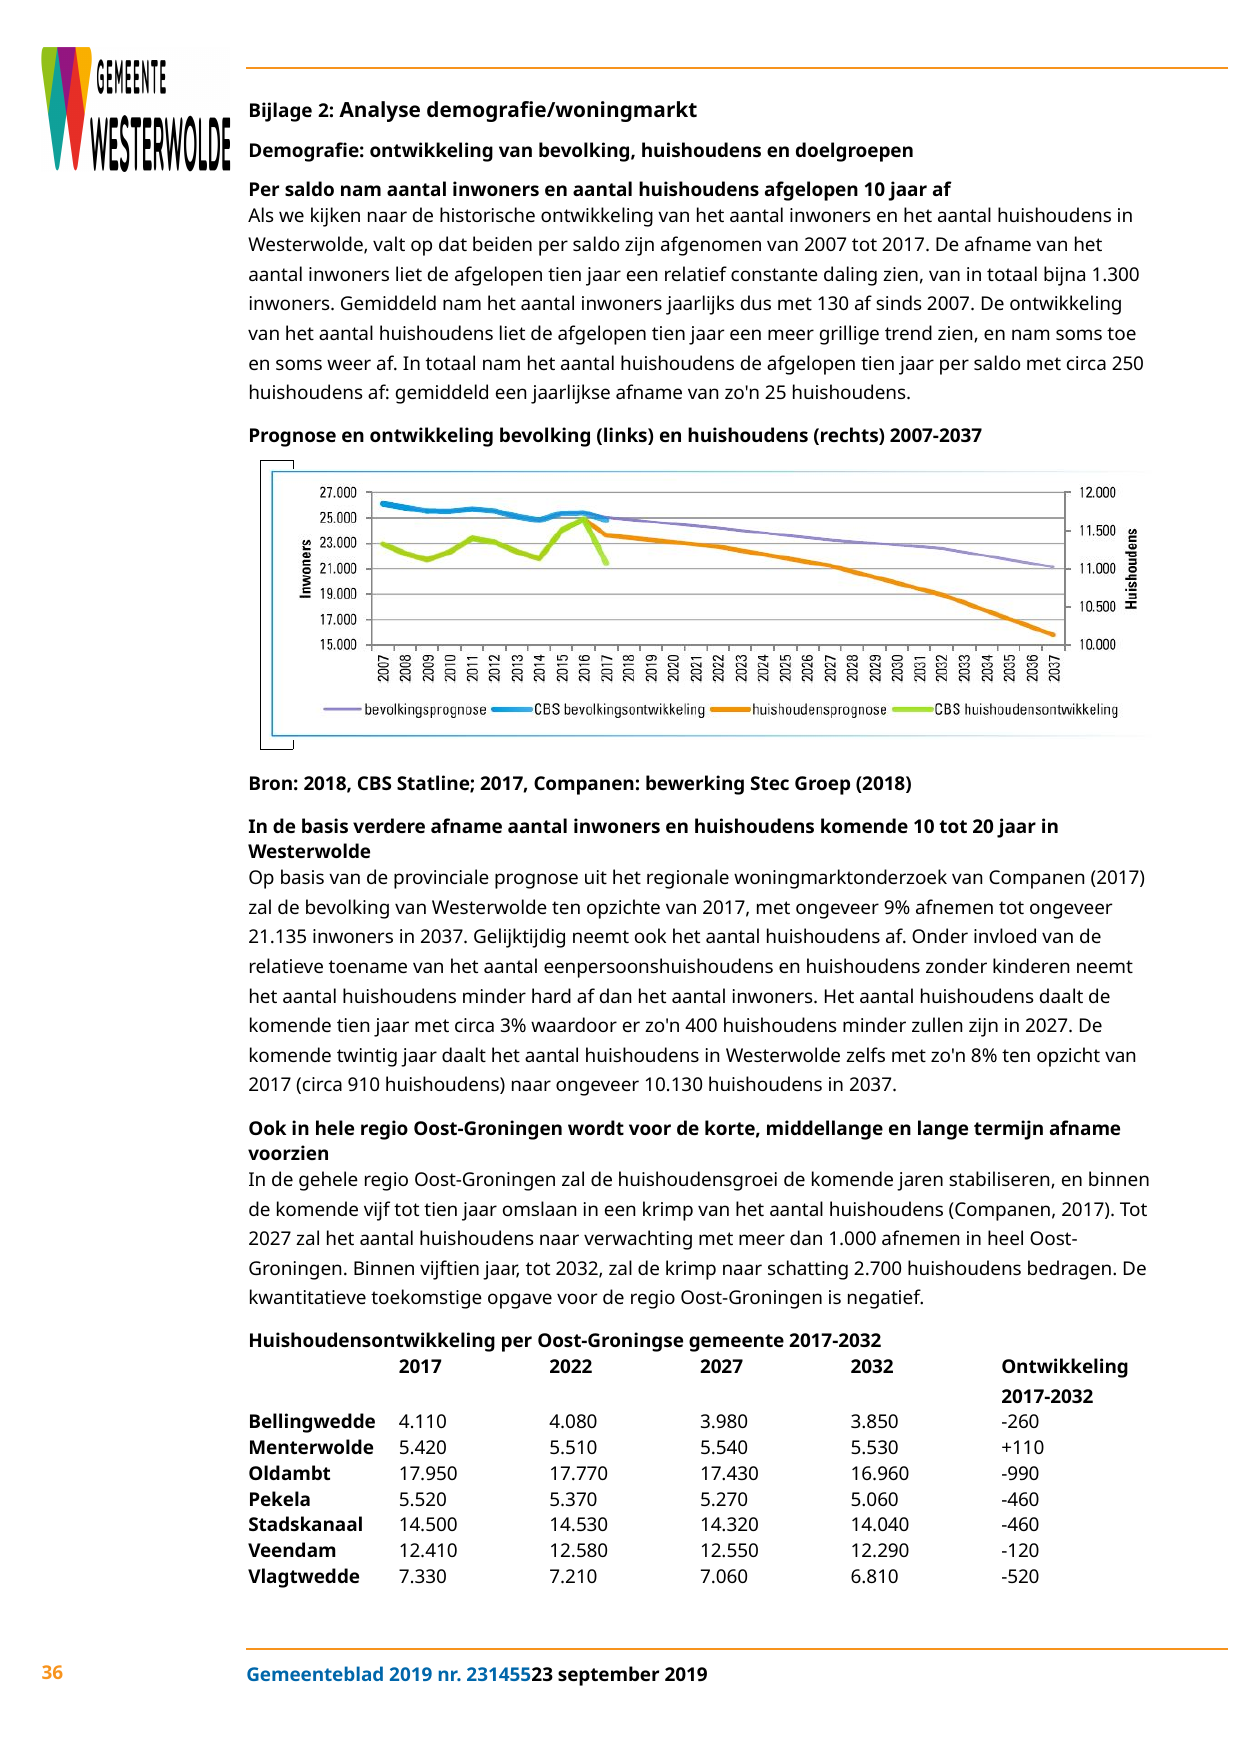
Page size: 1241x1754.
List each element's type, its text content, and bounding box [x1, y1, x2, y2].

table_cell -120 [1001, 1538, 1152, 1563]
table_cell 14.040 [850, 1512, 1001, 1537]
table_cell Oldambt [248, 1460, 398, 1486]
text Ook in hele regio Oost-Groningen wordt voor de korte, middellange en lange termijn afname voorzien [248, 1115, 1152, 1166]
table_cell -990 [1001, 1460, 1152, 1486]
table_header 2032 [850, 1354, 1001, 1409]
table_cell Menterwolde [248, 1435, 398, 1460]
table_cell 12.580 [549, 1538, 700, 1563]
table_cell Pekela [248, 1486, 398, 1512]
table_cell Stadskanaal [248, 1512, 398, 1537]
table_cell 4.110 [399, 1409, 549, 1434]
table_cell 5.060 [850, 1486, 1001, 1512]
text Bron: 2018, CBS Statline; 2017, Companen: bewerking Stec Groep (2018) [248, 770, 1152, 796]
table_cell 5.520 [399, 1486, 549, 1512]
text Huishoudensontwikkeling per Oost-Groningse gemeente 2017-2032 [248, 1328, 1152, 1353]
table_cell 5.420 [399, 1435, 549, 1460]
table_cell 5.270 [700, 1486, 850, 1512]
table_cell 7.330 [399, 1563, 549, 1589]
table_header 2022 [549, 1354, 700, 1409]
text In de gehele regio Oost-Groningen zal de huishoudensgroei de komende jaren stabiliseren, en binnen de komende vijf tot tien jaar omslaan in een krimp van het aantal huishoudens (Companen, 2017). Tot 2027 zal het aantal huishoudens naar verwachting met meer dan 1.000 afnemen in heel Oost-Groningen. Binnen vijftien jaar, tot 2032, zal de krimp naar schatting 2.700 huishoudens bedragen. De kwantitatieve toekomstige opgave voor de regio Oost-Groningen is negatief. [248, 1166, 1152, 1310]
text Bijlage 2: Analyse demografie/woningmarkt [248, 95, 1152, 123]
table_cell 12.550 [700, 1538, 850, 1563]
table_cell 5.540 [700, 1435, 850, 1460]
table_cell 12.290 [850, 1538, 1001, 1563]
text Prognose en ontwikkeling bevolking (links) en huishoudens (rechts) 2007-2037 [248, 422, 1152, 448]
table_cell 16.960 [850, 1460, 1001, 1486]
table_cell 12.410 [399, 1538, 549, 1563]
table_cell -460 [1001, 1486, 1152, 1512]
table_cell 6.810 [850, 1563, 1001, 1589]
text In de basis verdere afname aantal inwoners en huishoudens komende 10 tot 20 jaar in Westerwolde [248, 813, 1152, 864]
table_header 2017 [399, 1354, 549, 1409]
table_cell 5.370 [549, 1486, 700, 1512]
table_cell 14.500 [399, 1512, 549, 1537]
text Als we kijken naar de historische ontwikkeling van het aantal inwoners en het aantal huishoudens in Westerwolde, valt op dat beiden per saldo zijn afgenomen van 2007 tot 2017. De afname van het aantal inwoners liet de afgelopen tien jaar een relatief constante daling zien, van in totaal bijna 1.300 inwoners. Gemiddeld nam het aantal inwoners jaarlijks dus met 130 af sinds 2007. De ontwikkeling van het aantal huishoudens liet de afgelopen tien jaar een meer grillige trend zien, en nam soms toe en soms weer af. In totaal nam het aantal huishoudens de afgelopen tien jaar per saldo met circa 250 huishoudens af: gemiddeld een jaarlijkse afname van zo'n 25 huishoudens. [248, 202, 1152, 405]
table_cell 17.770 [549, 1460, 700, 1486]
table_cell 17.950 [399, 1460, 549, 1486]
table_header [248, 1354, 398, 1409]
table_header Ontwikkeling 2017-2032 [1001, 1354, 1152, 1409]
picture [268, 469, 1155, 740]
table_cell -260 [1001, 1409, 1152, 1434]
table_cell +110 [1001, 1435, 1152, 1460]
text Per saldo nam aantal inwoners en aantal huishoudens afgelopen 10 jaar af [248, 176, 1152, 202]
table_cell -460 [1001, 1512, 1152, 1537]
table_cell Bellingwedde [248, 1409, 398, 1434]
table_cell 7.210 [549, 1563, 700, 1589]
picture [41, 47, 231, 172]
text Op basis van de provinciale prognose uit het regionale woningmarktonderzoek van Companen (2017) zal de bevolking van Westerwolde ten opzichte van 2017, met ongeveer 9% afnemen tot ongeveer 21.135 inwoners in 2037. Gelijktijdig neemt ook het aantal huishoudens af. Onder invloed van de relatieve toename van het aantal eenpersoonshuishoudens en huishoudens zonder kinderen neemt het aantal huishoudens minder hard af dan het aantal inwoners. Het aantal huishoudens daalt de komende tien jaar met circa 3% waardoor er zo'n 400 huishoudens minder zullen zijn in 2027. De komende twintig jaar daalt het aantal huishoudens in Westerwolde zelfs met zo'n 8% ten opzicht van 2017 (circa 910 huishoudens) naar ongeveer 10.130 huishoudens in 2037. [248, 864, 1152, 1097]
table_cell 14.320 [700, 1512, 850, 1537]
table_cell 5.510 [549, 1435, 700, 1460]
table_cell Vlagtwedde [248, 1563, 398, 1589]
table_cell 14.530 [549, 1512, 700, 1537]
table_cell 5.530 [850, 1435, 1001, 1460]
text Demografie: ontwikkeling van bevolking, huishoudens en doelgroepen [248, 137, 1152, 163]
table_cell 17.430 [700, 1460, 850, 1486]
table_cell 3.980 [700, 1409, 850, 1434]
table_cell Veendam [248, 1538, 398, 1563]
table_cell 3.850 [850, 1409, 1001, 1434]
table_cell -520 [1001, 1563, 1152, 1589]
table_cell 4.080 [549, 1409, 700, 1434]
table_header 2027 [700, 1354, 850, 1409]
table_cell 7.060 [700, 1563, 850, 1589]
